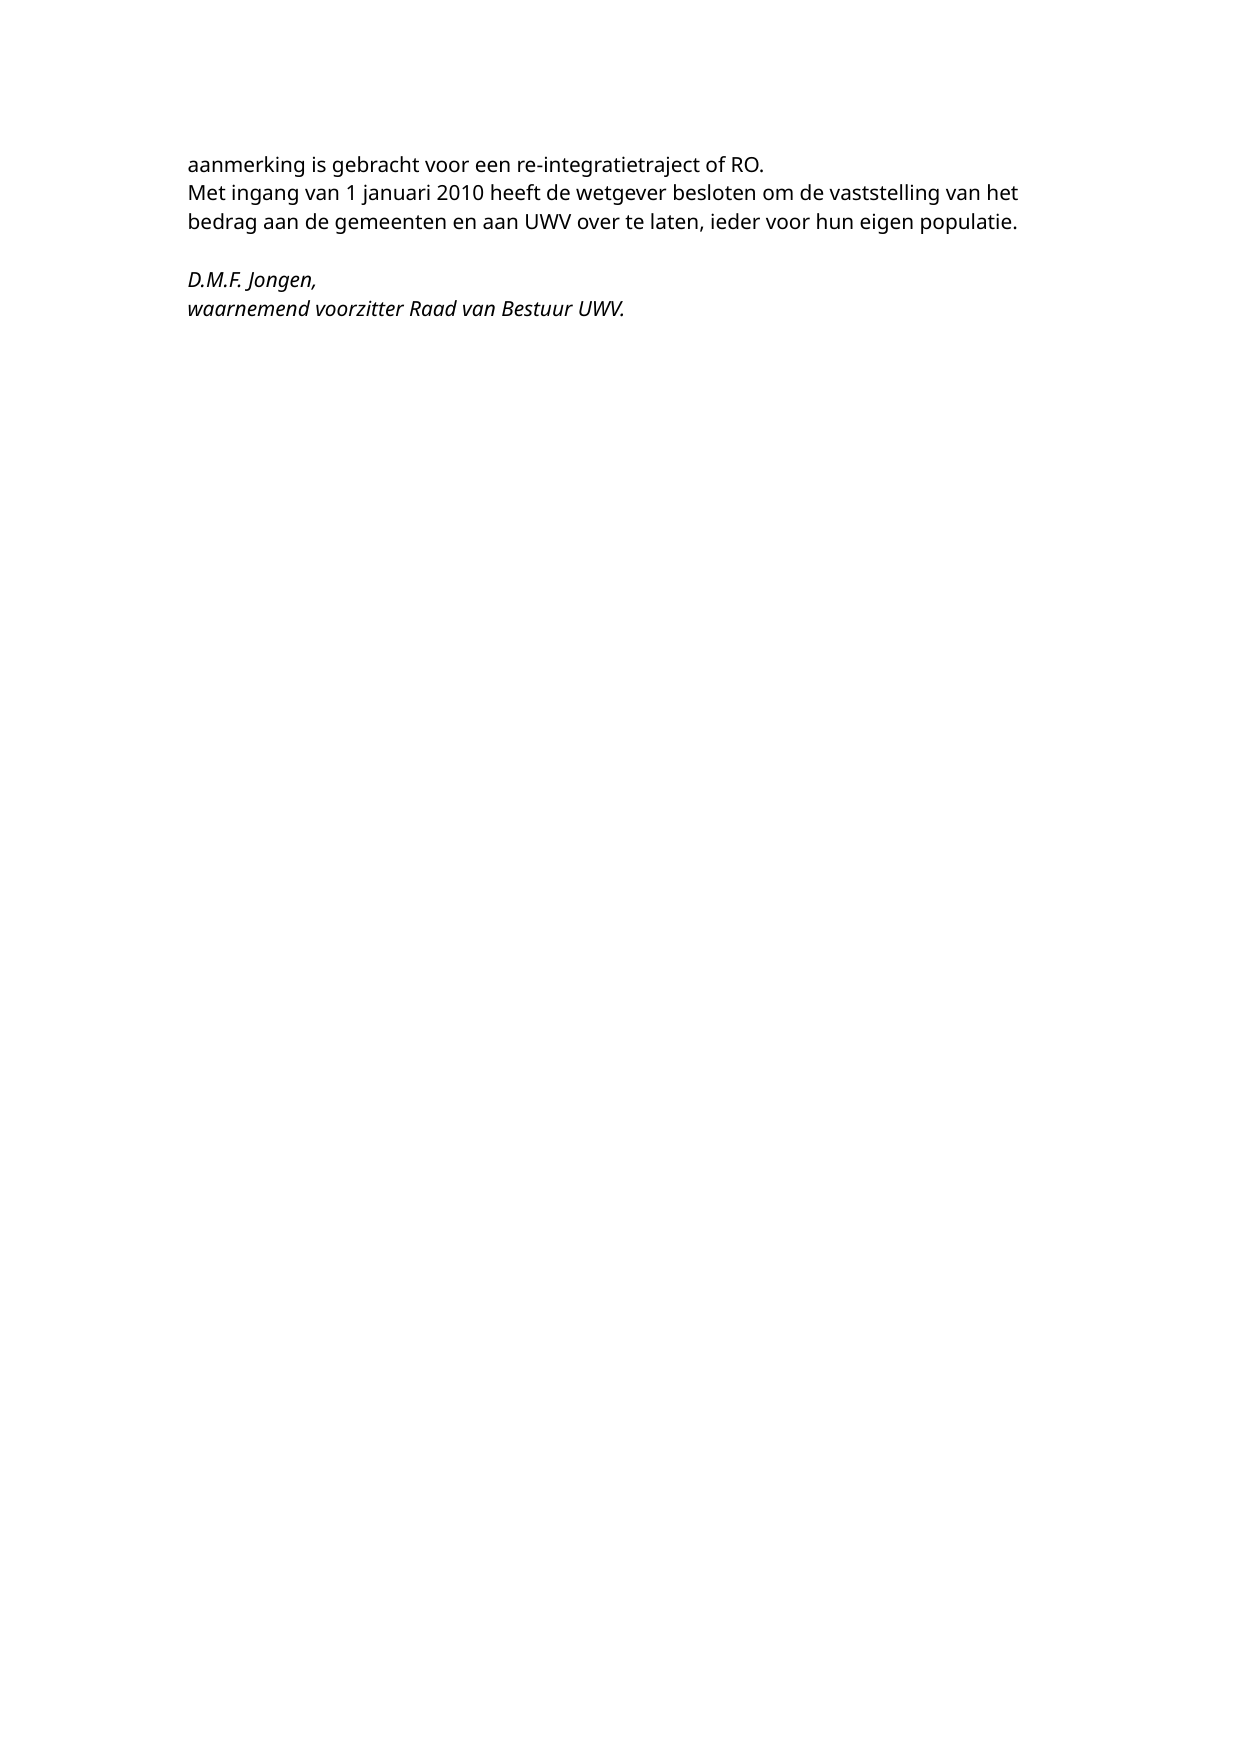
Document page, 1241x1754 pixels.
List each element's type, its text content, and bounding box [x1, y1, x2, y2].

text aanmerking is gebracht voor een re-integratietraject of RO. [187, 150, 1053, 178]
text Met ingang van 1 januari 2010 heeft de wetgever besloten om de vaststelling van het bedrag aan de gemeenten en aan UWV over te laten, ieder voor hun eigen populatie. [187, 178, 1053, 235]
text waarnemend voorzitter Raad van Bestuur UWV. [187, 294, 1053, 322]
text D.M.F. Jongen, [187, 265, 1053, 294]
